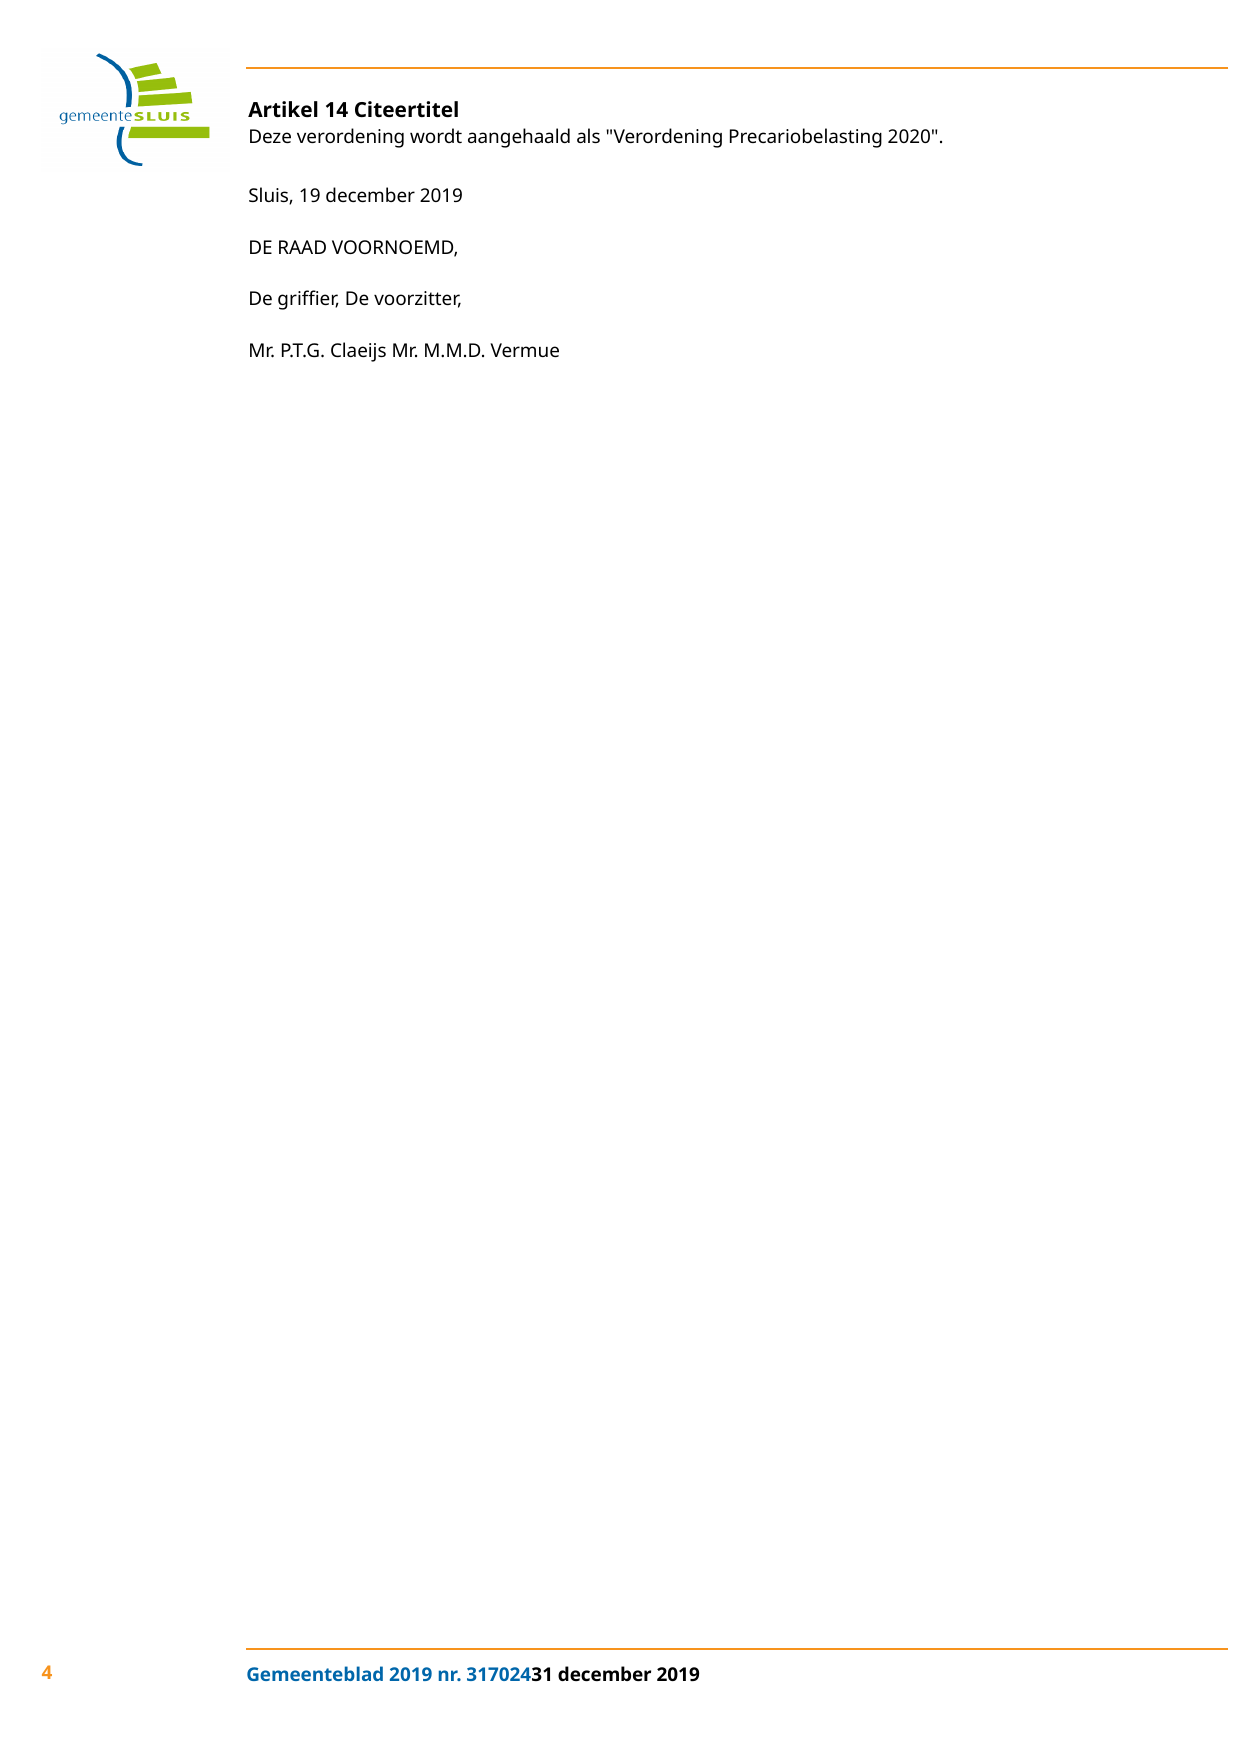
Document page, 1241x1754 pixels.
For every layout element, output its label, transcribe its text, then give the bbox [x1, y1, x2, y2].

text Deze verordening wordt aangehaald als "Verordening Precariobelasting 2020". [248, 123, 1152, 149]
text DE RAAD VOORNOEMD, [248, 234, 1152, 259]
text De griffier, De voorzitter, [248, 285, 1152, 311]
text Artikel 14 Citeertitel [248, 95, 1152, 123]
text Sluis, 19 december 2019 [248, 182, 1152, 208]
picture [41, 47, 231, 172]
text Mr. P.T.G. Claeijs Mr. M.M.D. Vermue [248, 337, 1152, 362]
